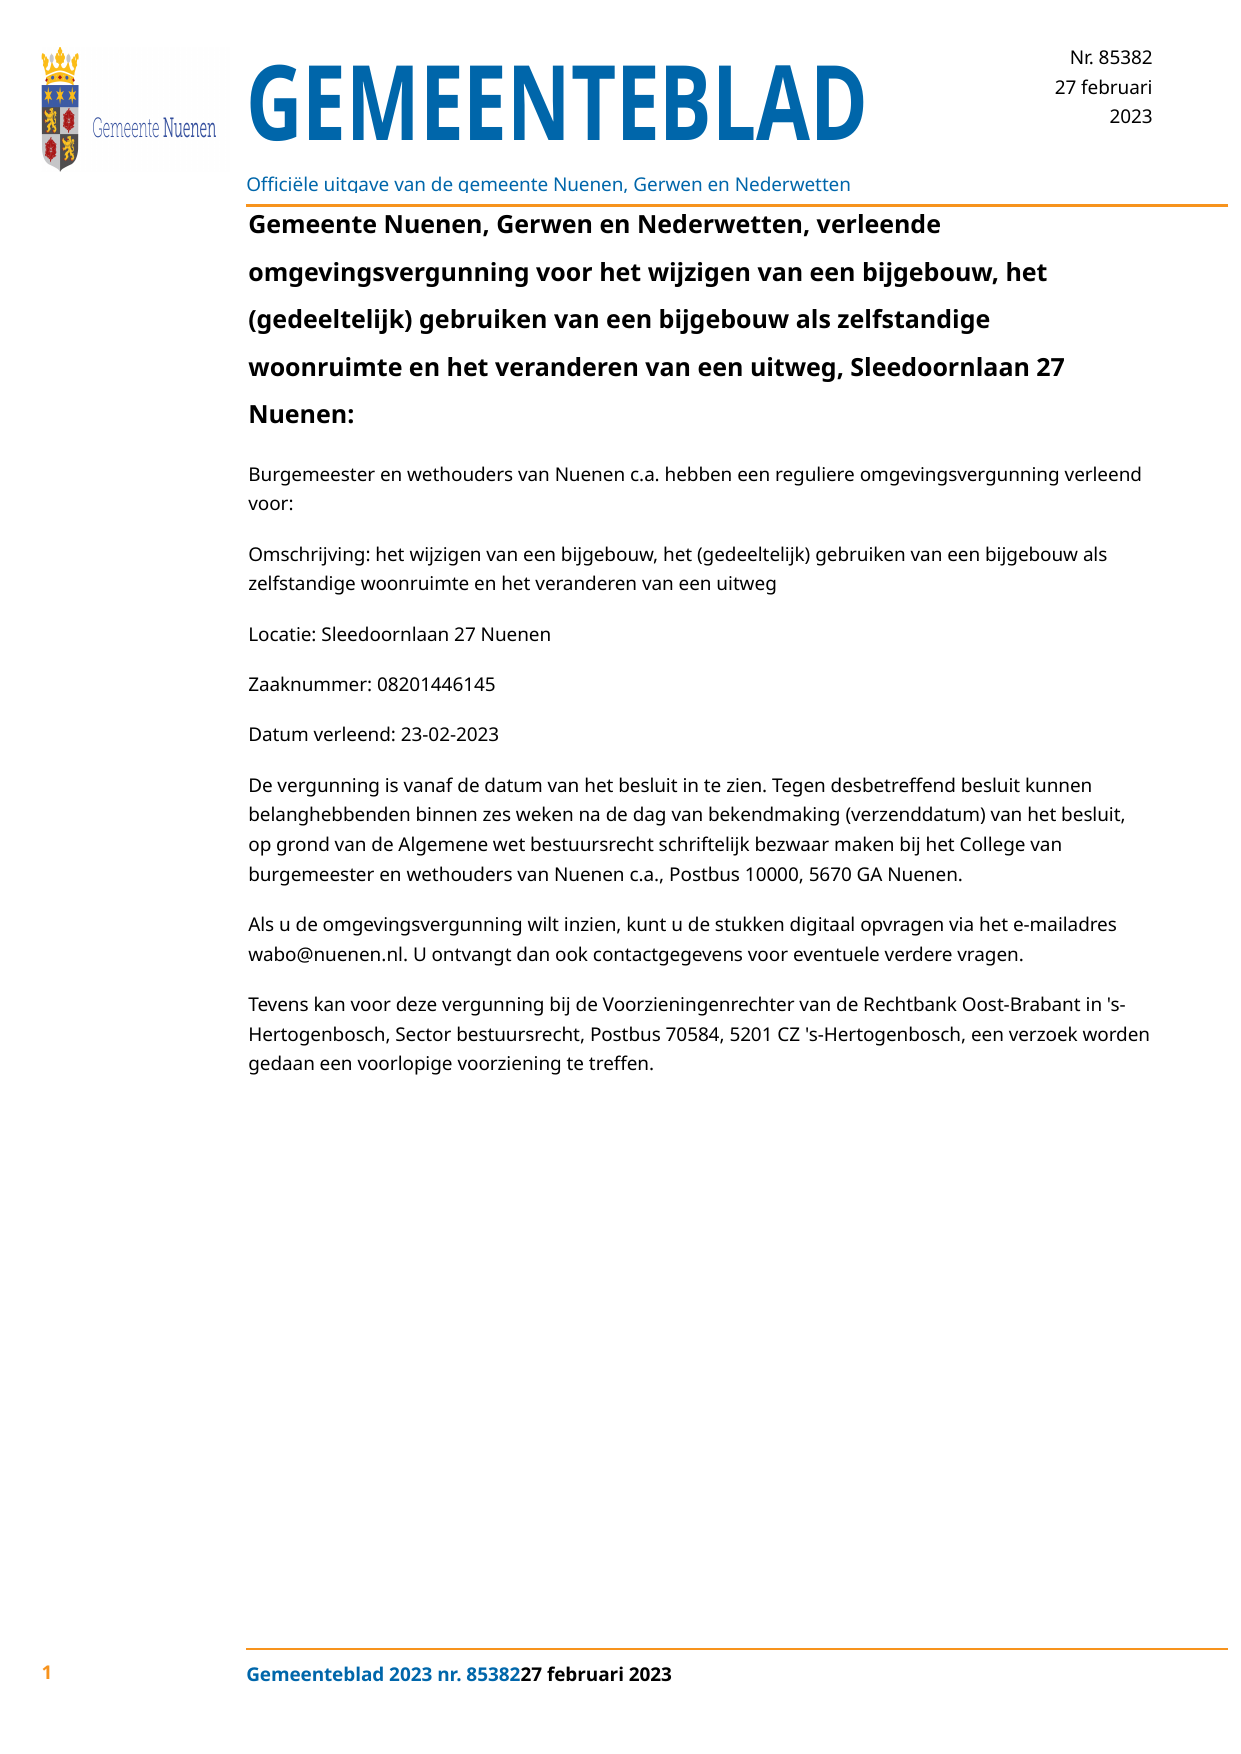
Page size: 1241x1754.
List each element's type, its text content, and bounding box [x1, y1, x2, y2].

text Zaaknummer: 08201446145 [248, 671, 1152, 697]
text Datum verleend: 23-02-2023 [248, 722, 1152, 747]
picture [41, 47, 231, 172]
text Omschrijving: het wijzigen van een bijgebouw, het (gedeeltelijk) gebruiken van een bijgebouw als zelfstandige woonruimte en het veranderen van een uitweg [248, 541, 1152, 596]
text Burgemeester en wethouders van Nuenen c.a. hebben een reguliere omgevingsvergunning verleend voor: [248, 461, 1152, 516]
text Tevens kan voor deze vergunning bij de Voorzieningenrechter van de Rechtbank Oost-Brabant in 's-Hertogenbosch, Sector bestuursrecht, Postbus 70584, 5201 CZ 's-Hertogenbosch, een verzoek worden gedaan een voorlopige voorziening te treffen. [248, 991, 1152, 1076]
text Locatie: Sleedoornlaan 27 Nuenen [248, 621, 1152, 646]
text Als u de omgevingsvergunning wilt inzien, kunt u de stukken digitaal opvragen via het e-mailadres wabo@nuenen.nl. U ontvangt dan ook contactgegevens voor eventuele verdere vragen. [248, 911, 1152, 966]
text Gemeente Nuenen, Gerwen en Nederwetten, verleende omgevingsvergunning voor het wijzigen van een bijgebouw, het (gedeeltelijk) gebruiken van een bijgebouw als zelfstandige woonruimte en het veranderen van een uitweg, Sleedoornlaan 27 Nuenen: [248, 207, 1152, 431]
text De vergunning is vanaf de datum van het besluit in te zien. Tegen desbetreffend besluit kunnen belanghebbenden binnen zes weken na de dag van bekendmaking (verzenddatum) van het besluit, op grond van de Algemene wet bestuursrecht schriftelijk bezwaar maken bij het College van burgemeester en wethouders van Nuenen c.a., Postbus 10000, 5670 GA Nuenen. [248, 772, 1152, 886]
